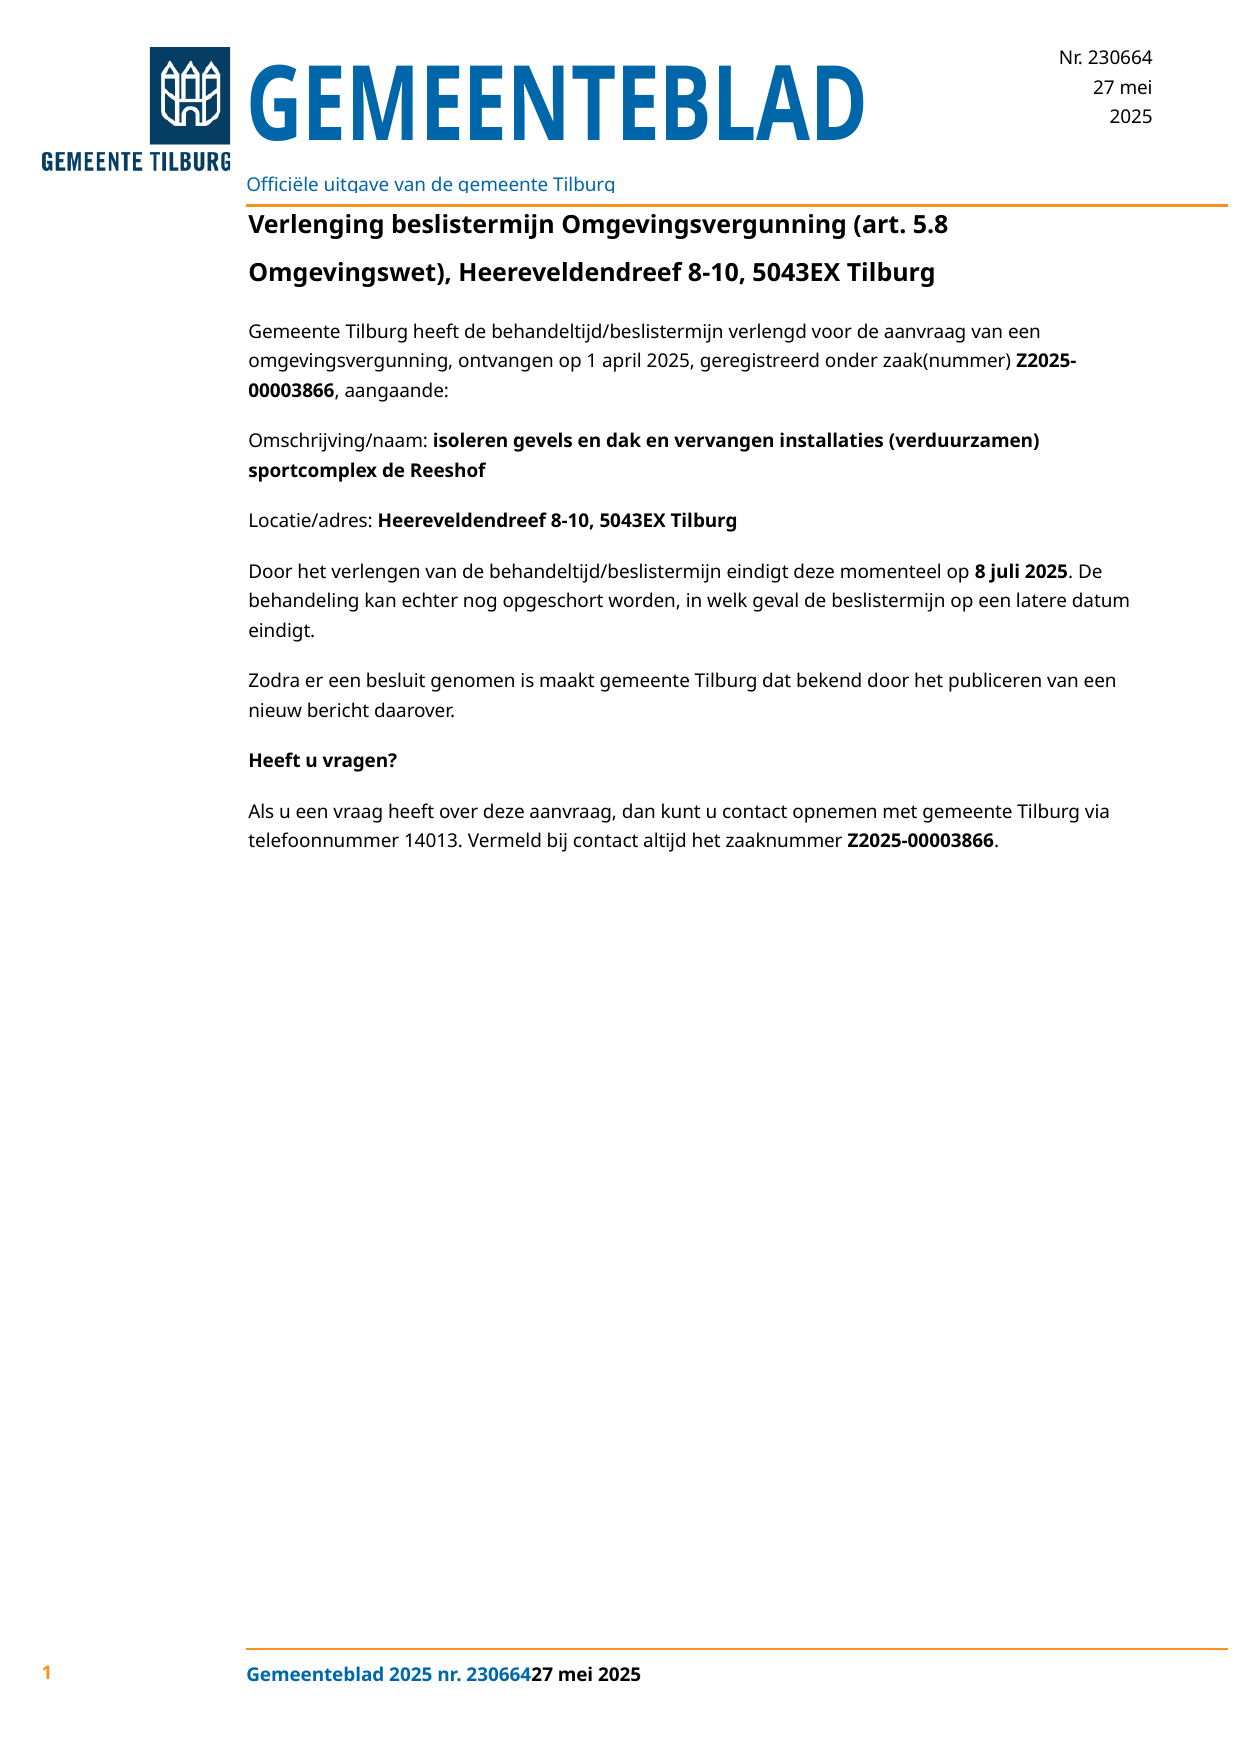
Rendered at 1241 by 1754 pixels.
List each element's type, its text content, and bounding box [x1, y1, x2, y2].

text Zodra er een besluit genomen is maakt gemeente Tilburg dat bekend door het publiceren van een nieuw bericht daarover. [248, 667, 1152, 723]
text Verlenging beslistermijn Omgevingsvergunning (art. 5.8 Omgevingswet), Heereveldendreef 8-10, 5043EX Tilburg [248, 207, 1152, 288]
text Gemeente Tilburg heeft de behandeltijd/beslistermijn verlengd voor de aanvraag van een omgevingsvergunning, ontvangen op 1 april 2025, geregistreerd onder zaak(nummer) Z2025-00003866, aangaande: [248, 318, 1152, 403]
text Door het verlengen van de behandeltijd/beslistermijn eindigt deze momenteel op 8 juli 2025. De behandeling kan echter nog opgeschort worden, in welk geval de beslistermijn op een latere datum eindigt. [248, 558, 1152, 643]
text Heeft u vragen? [248, 747, 1152, 773]
picture [41, 47, 231, 172]
text Omschrijving/naam: isoleren gevels en dak en vervangen installaties (verduurzamen) sportcomplex de Reeshof [248, 427, 1152, 483]
text Locatie/adres: Heereveldendreef 8-10, 5043EX Tilburg [248, 507, 1152, 533]
text Als u een vraag heeft over deze aanvraag, dan kunt u contact opnemen met gemeente Tilburg via telefoonnummer 14013. Vermeld bij contact altijd het zaaknummer Z2025-00003866. [248, 798, 1152, 853]
